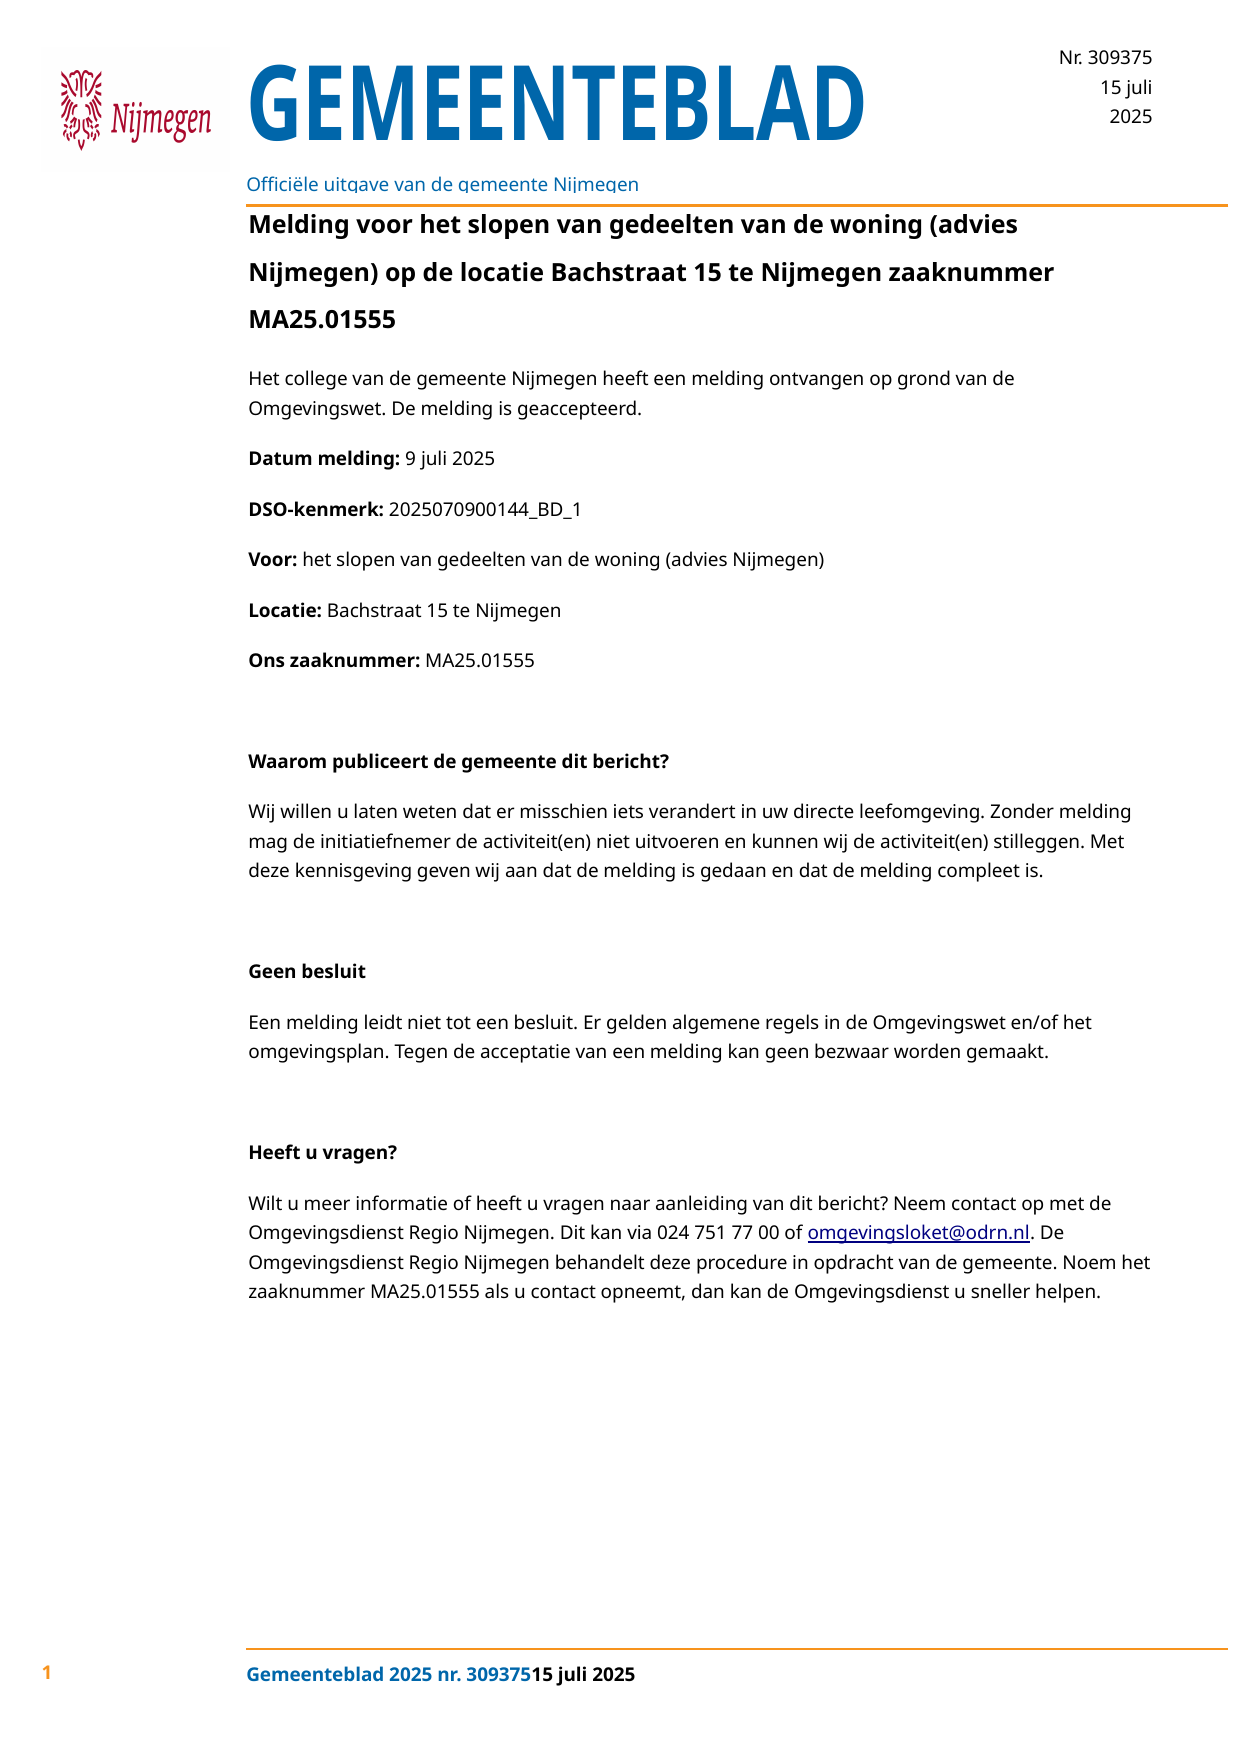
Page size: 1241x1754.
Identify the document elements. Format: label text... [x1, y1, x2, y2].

text Een melding leidt niet tot een besluit. Er gelden algemene regels in de Omgevingswet en/of het omgevingsplan. Tegen de acceptatie van een melding kan geen bezwaar worden gemaakt. [248, 1009, 1152, 1064]
picture [41, 47, 231, 172]
text Waarom publiceert de gemeente dit bericht? [248, 748, 1152, 774]
text Het college van de gemeente Nijmegen heeft een melding ontvangen op grond van de Omgevingswet. De melding is geaccepteerd. [248, 366, 1152, 421]
text Datum melding: 9 juli 2025 [248, 446, 1152, 471]
text Locatie: Bachstraat 15 te Nijmegen [248, 597, 1152, 622]
text Wij willen u laten weten dat er misschien iets verandert in uw directe leefomgeving. Zonder melding mag de initiatiefnemer de activiteit(en) niet uitvoeren en kunnen wij de activiteit(en) stilleggen. Met deze kennisgeving geven wij aan dat de melding is gedaan en dat de melding compleet is. [248, 798, 1152, 883]
text Wilt u meer informatie of heeft u vragen naar aanleiding van dit bericht? Neem contact op met de Omgevingsdienst Regio Nijmegen. Dit kan via 024 751 77 00 of omgevingsloket@odrn.nl. De Omgevingsdienst Regio Nijmegen behandelt deze procedure in opdracht van de gemeente. Noem het zaaknummer MA25.01555 als u contact opneemt, dan kan de Omgevingsdienst u sneller helpen. [248, 1190, 1152, 1304]
text Heeft u vragen? [248, 1139, 1152, 1165]
text Geen besluit [248, 958, 1152, 984]
text DSO-kenmerk: 2025070900144_BD_1 [248, 496, 1152, 522]
text Melding voor het slopen van gedeelten van de woning (advies Nijmegen) op de locatie Bachstraat 15 te Nijmegen zaaknummer MA25.01555 [248, 207, 1152, 336]
text Ons zaaknummer: MA25.01555 [248, 647, 1152, 673]
text Voor: het slopen van gedeelten van de woning (advies Nijmegen) [248, 546, 1152, 572]
